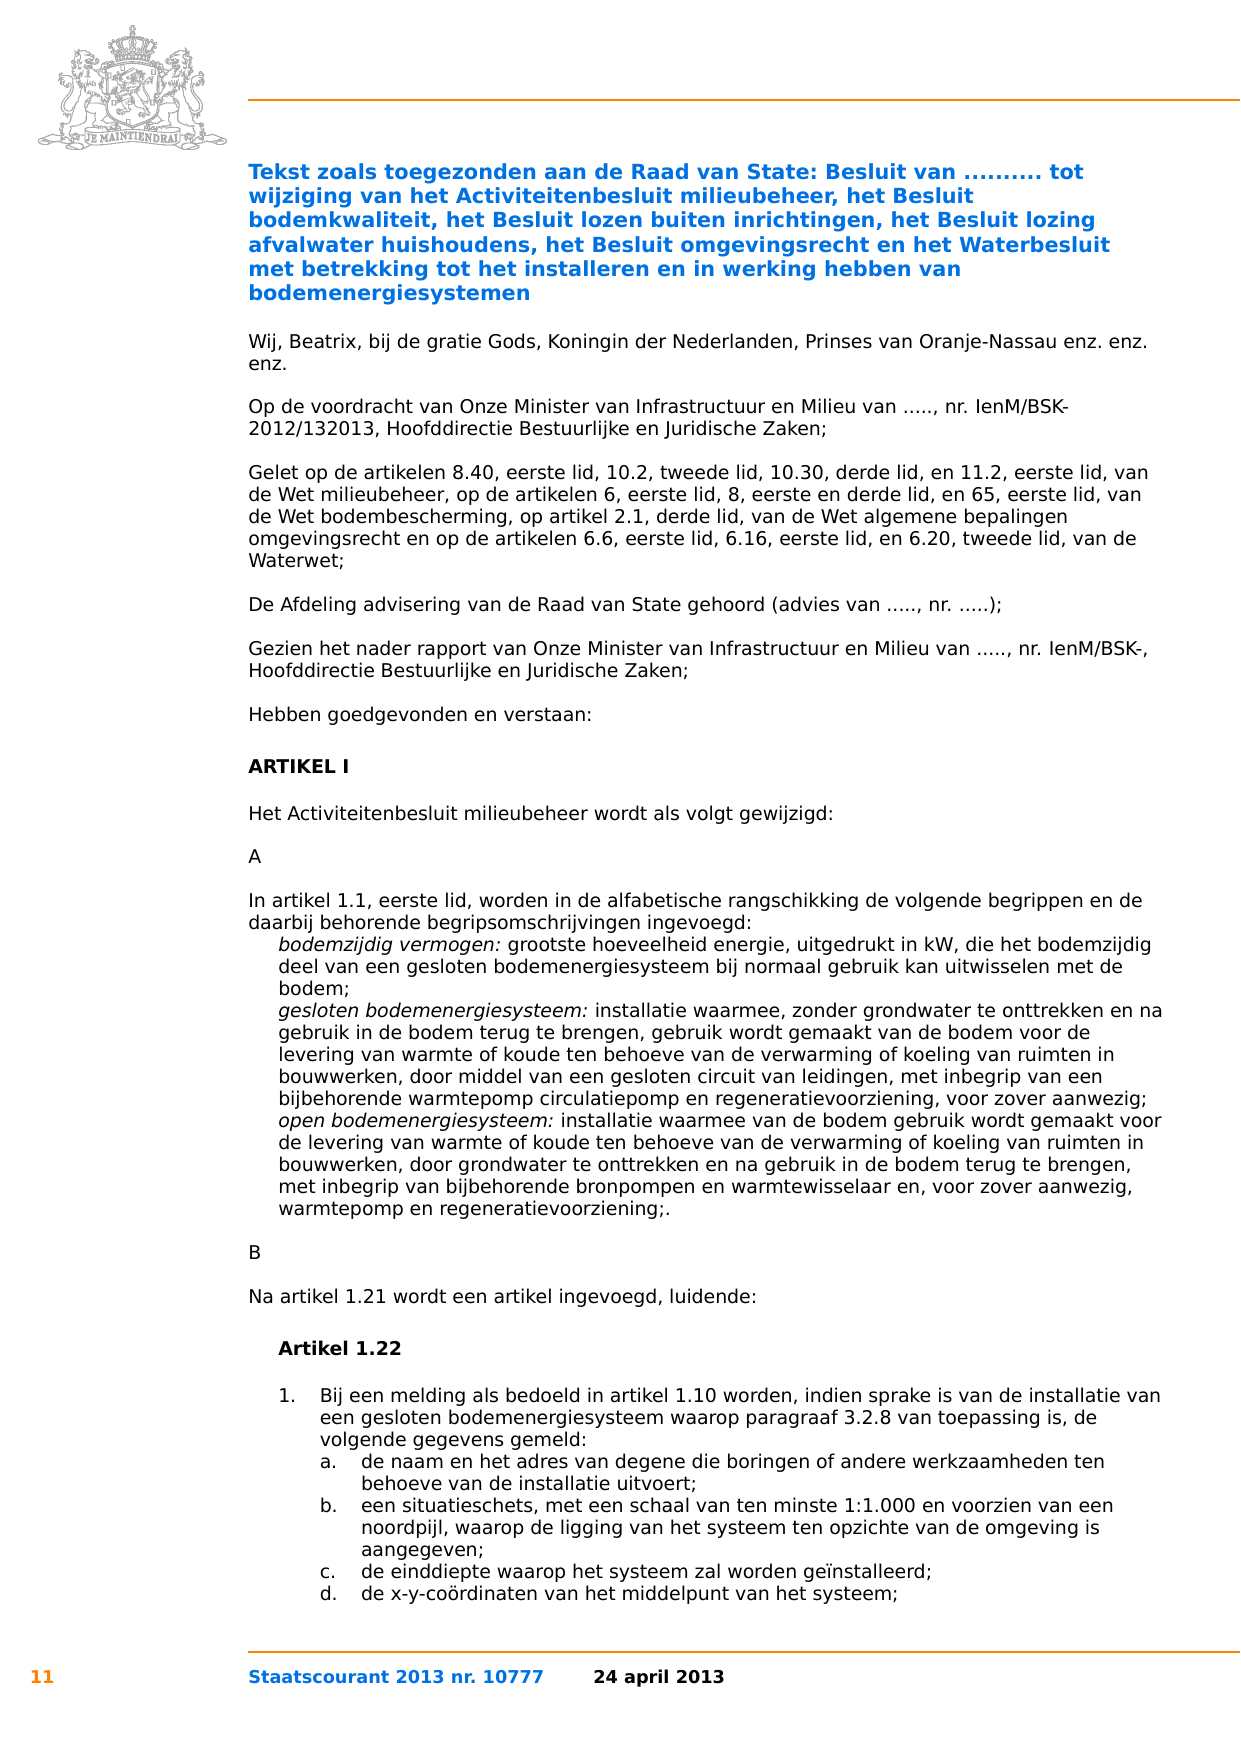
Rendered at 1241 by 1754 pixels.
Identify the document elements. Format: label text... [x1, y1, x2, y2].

text A [248, 846, 1163, 868]
text open bodemenergiesysteem: installatie waarmee van de bodem gebruik wordt gemaakt voor de levering van warmte of koude ten behoeve van de verwarming of koeling van ruimten in bouwwerken, door grondwater te onttrekken en na gebruik in de bodem terug te brengen, met inbegrip van bijbehorende bronpompen en warmtewisselaar en, voor zover aanwezig, warmtepomp en regeneratievoorziening;. [278, 1110, 1163, 1220]
text c. de einddiepte waarop het systeem zal worden geïnstalleerd; [319, 1561, 1163, 1582]
text Na artikel 1.21 wordt een artikel ingevoegd, luidende: [248, 1286, 1163, 1308]
text Gezien het nader rapport van Onze Minister van Infrastructuur en Milieu van ....., nr. IenM/BSK-, Hoofddirectie Bestuurlijke en Juridische Zaken; [248, 638, 1163, 682]
text B [248, 1242, 1163, 1264]
subtitle ARTIKEL I [248, 756, 1163, 778]
text b. een situatieschets, met een schaal van ten minste 1:1.000 en voorzien van een noordpijl, waarop de ligging van het systeem ten opzichte van de omgeving is aangegeven; [319, 1494, 1163, 1561]
subtitle Artikel 1.22 [278, 1338, 1163, 1360]
text In artikel 1.1, eerste lid, worden in de alfabetische rangschikking de volgende begrippen en de daarbij behorende begripsomschrijvingen ingevoegd: [248, 890, 1163, 934]
text Gelet op de artikelen 8.40, eerste lid, 10.2, tweede lid, 10.30, derde lid, en 11.2, eerste lid, van de Wet milieubeheer, op de artikelen 6, eerste lid, 8, eerste en derde lid, en 65, eerste lid, van de Wet bodembescherming, op artikel 2.1, derde lid, van de Wet algemene bepalingen omgevingsrecht en op de artikelen 6.6, eerste lid, 6.16, eerste lid, en 6.20, tweede lid, van de Waterwet; [248, 462, 1163, 572]
text bodemzijdig vermogen: grootste hoeveelheid energie, uitgedrukt in kW, die het bodemzijdig deel van een gesloten bodemenergiesysteem bij normaal gebruik kan uitwisselen met de bodem; [278, 934, 1163, 1000]
text d. de x-y-coördinaten van het middelpunt van het systeem; [319, 1582, 1163, 1604]
text De Afdeling advisering van de Raad van State gehoord (advies van ....., nr. .....); [248, 594, 1163, 616]
text Het Activiteitenbesluit milieubeheer wordt als volgt gewijzigd: [248, 803, 1163, 824]
text a. de naam en het adres van degene die boringen of andere werkzaamheden ten behoeve van de installatie uitvoert; [319, 1451, 1163, 1494]
text Hebben goedgevonden en verstaan: [248, 704, 1163, 726]
text Wij, Beatrix, bij de gratie Gods, Koningin der Nederlanden, Prinses van Oranje-Nassau enz. enz. enz. [248, 331, 1163, 374]
text Op de voordracht van Onze Minister van Infrastructuur en Milieu van ....., nr. IenM/BSK-2012/132013, Hoofddirectie Bestuurlijke en Juridische Zaken; [248, 396, 1163, 440]
text 1. Bij een melding als bedoeld in artikel 1.10 worden, indien sprake is van de installatie van een gesloten bodemenergiesysteem waarop paragraaf 3.2.8 van toepassing is, de volgende gegevens gemeld: [278, 1385, 1163, 1451]
subtitle Tekst zoals toegezonden aan de Raad van State: Besluit van .......... tot wijziging van het Activiteitenbesluit milieubeheer, het Besluit bodemkwaliteit, het Besluit lozen buiten inrichtingen, het Besluit lozing afvalwater huishoudens, het Besluit omgevingsrecht en het Waterbesluit met betrekking tot het installeren en in werking hebben van bodemenergiesystemen [248, 160, 1163, 306]
picture [38, 25, 227, 150]
text gesloten bodemenergiesysteem: installatie waarmee, zonder grondwater te onttrekken en na gebruik in de bodem terug te brengen, gebruik wordt gemaakt van de bodem voor de levering van warmte of koude ten behoeve van de verwarming of koeling van ruimten in bouwwerken, door middel van een gesloten circuit van leidingen, met inbegrip van een bijbehorende warmtepomp circulatiepomp en regeneratievoorziening, voor zover aanwezig; [278, 1000, 1163, 1110]
